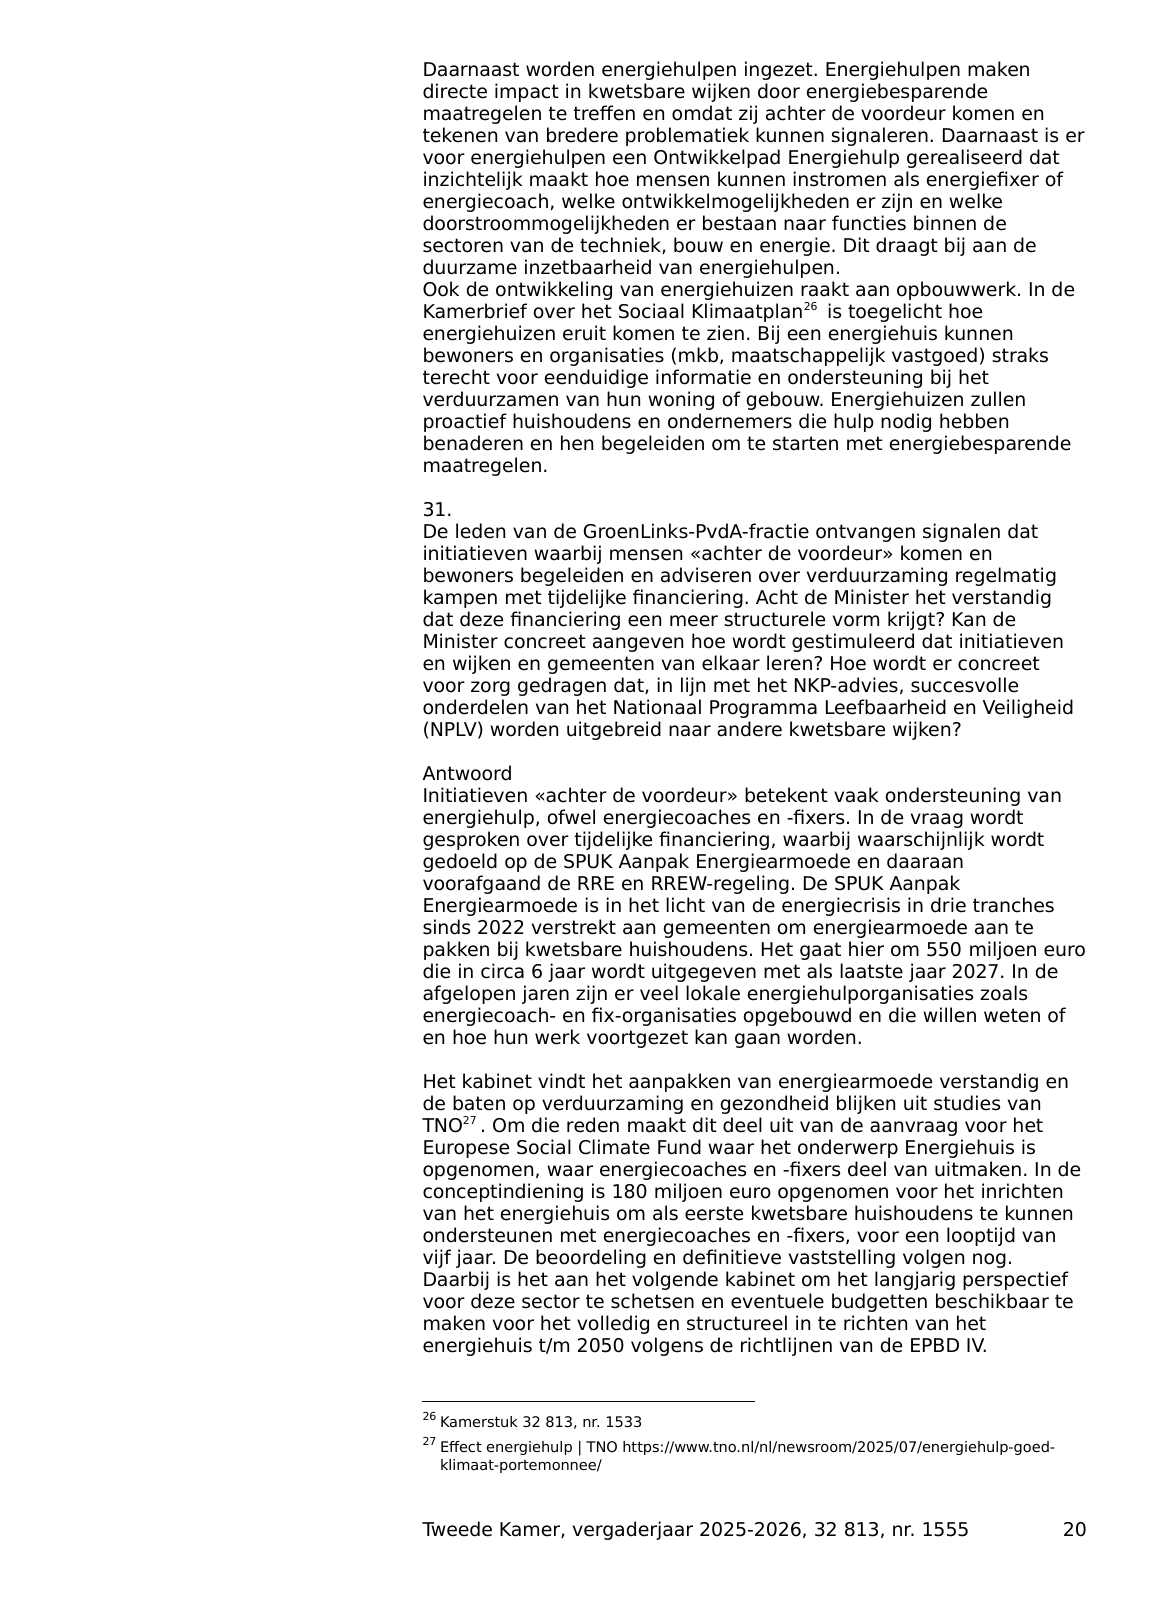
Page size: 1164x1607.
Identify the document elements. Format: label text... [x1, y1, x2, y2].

text De leden van de GroenLinks-PvdA-fractie ontvangen signalen dat initiatieven waarbij mensen «achter de voordeur» komen en bewoners begeleiden en adviseren over verduurzaming regelmatig kampen met tijdelijke financiering. Acht de Minister het verstandig dat deze financiering een meer structurele vorm krijgt? Kan de Minister concreet aangeven hoe wordt gestimuleerd dat initiatieven en wijken en gemeenten van elkaar leren? Hoe wordt er concreet voor zorg gedragen dat, in lijn met het NKP-advies, succesvolle onderdelen van het Nationaal Programma Leefbaarheid en Veiligheid (NPLV) worden uitgebreid naar andere kwetsbare wijken? [422, 521, 1087, 741]
text Initiatieven «achter de voordeur» betekent vaak ondersteuning van energiehulp, ofwel energiecoaches en -fixers. In de vraag wordt gesproken over tijdelijke financiering, waarbij waarschijnlijk wordt gedoeld op de SPUK Aanpak Energiearmoede en daaraan voorafgaand de RRE en RREW-regeling. De SPUK Aanpak Energiearmoede is in het licht van de energiecrisis in drie tranches sinds 2022 verstrekt aan gemeenten om energiearmoede aan te pakken bij kwetsbare huishoudens. Het gaat hier om 550 miljoen euro die in circa 6 jaar wordt uitgegeven met als laatste jaar 2027. In de afgelopen jaren zijn er veel lokale energiehulporganisaties zoals energiecoach- en fix-organisaties opgebouwd en die willen weten of en hoe hun werk voortgezet kan gaan worden. [422, 785, 1087, 1048]
text Kamerstuk 32 813, nr. 1533 [422, 1410, 1087, 1432]
text Ook de ontwikkeling van energiehuizen raakt aan opbouwwerk. In de Kamerbrief over het Sociaal Klimaatplan is toegelicht hoe energiehuizen eruit komen te zien. Bij een energiehuis kunnen bewoners en organisaties (mkb, maatschappelijk vastgoed) straks terecht voor eenduidige informatie en ondersteuning bij het verduurzamen van hun woning of gebouw. Energiehuizen zullen proactief huishoudens en ondernemers die hulp nodig hebben benaderen en hen begeleiden om te starten met energiebesparende maatregelen. [422, 279, 1087, 477]
text Antwoord [422, 763, 1087, 785]
text Daarnaast worden energiehulpen ingezet. Energiehulpen maken directe impact in kwetsbare wijken door energiebesparende maatregelen te treffen en omdat zij achter de voordeur komen en tekenen van bredere problematiek kunnen signaleren. Daarnaast is er voor energiehulpen een Ontwikkelpad Energiehulp gerealiseerd dat inzichtelijk maakt hoe mensen kunnen instromen als energiefixer of energiecoach, welke ontwikkelmogelijkheden er zijn en welke doorstroommogelijkheden er bestaan naar functies binnen de sectoren van de techniek, bouw en energie. Dit draagt bij aan de duurzame inzetbaarheid van energiehulpen. [422, 59, 1087, 279]
text 31. [422, 499, 1087, 521]
text Het kabinet vindt het aanpakken van energiearmoede verstandig en de baten op verduurzaming en gezondheid blijken uit studies van TNO. Om die reden maakt dit deel uit van de aanvraag voor het Europese Social Climate Fund waar het onderwerp Energiehuis is opgenomen, waar energiecoaches en -fixers deel van uitmaken. In de conceptindiening is 180 miljoen euro opgenomen voor het inrichten van het energiehuis om als eerste kwetsbare huishoudens te kunnen ondersteunen met energiecoaches en -fixers, voor een looptijd van vijf jaar. De beoordeling en definitieve vaststelling volgen nog. Daarbij is het aan het volgende kabinet om het langjarig perspectief voor deze sector te schetsen en eventuele budgetten beschikbaar te maken voor het volledig en structureel in te richten van het energiehuis t/m 2050 volgens de richtlijnen van de EPBD IV. [422, 1071, 1087, 1356]
text Effect energiehulp | TNO https://www.tno.nl/nl/newsroom/2025/07/energiehulp-goed-klimaat-portemonnee/ [422, 1435, 1087, 1474]
